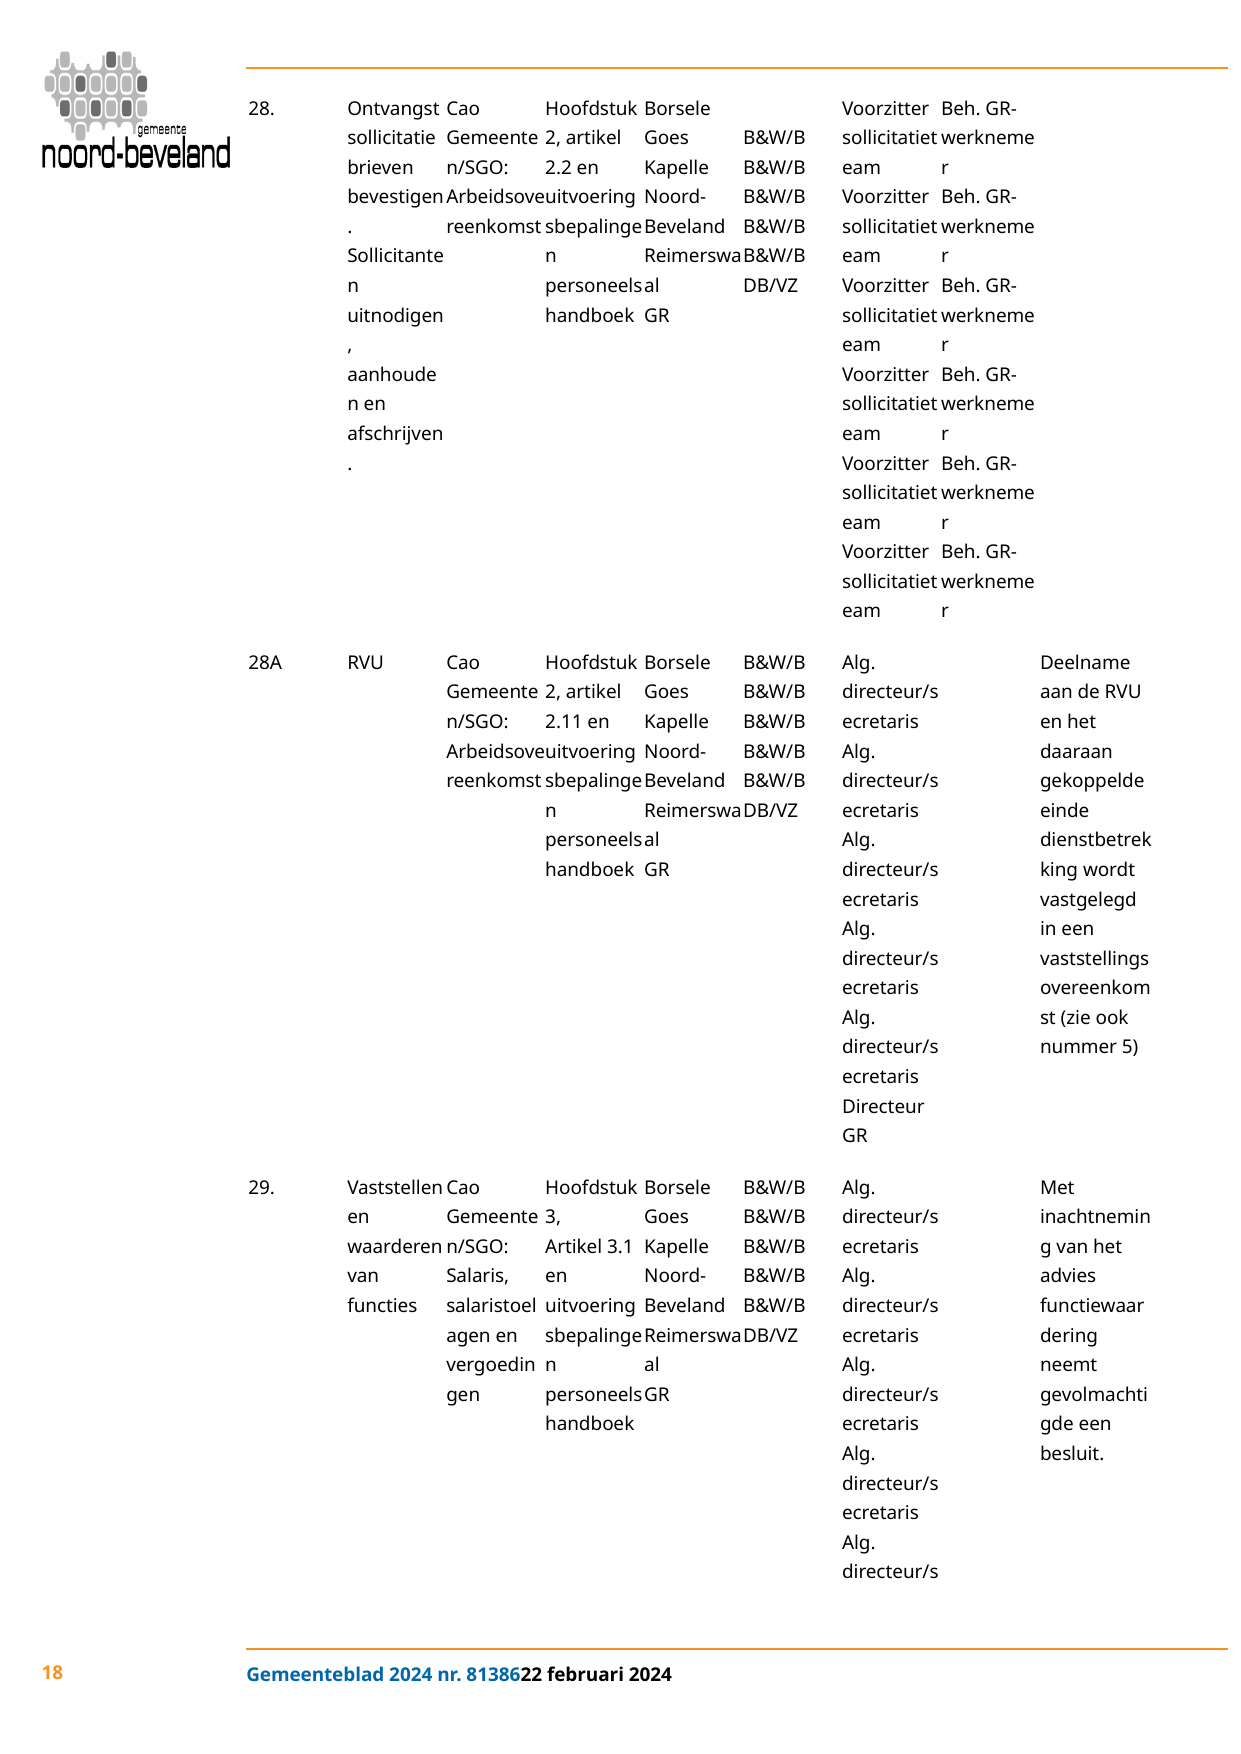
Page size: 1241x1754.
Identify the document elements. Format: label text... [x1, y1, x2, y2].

table_cell [248, 624, 347, 649]
table_cell 29. [248, 1174, 347, 1584]
table_cell [347, 624, 446, 649]
table_cell Borsele Goes Kapelle Noord-Beveland Reimerswaal GR [644, 649, 743, 1148]
table_cell [1040, 95, 1152, 623]
table_cell [644, 1148, 743, 1174]
table_cell RVU [347, 649, 446, 1148]
table_cell Borsele Goes Kapelle Noord-Beveland Reimerswaal GR [644, 95, 743, 623]
table_cell [1040, 624, 1152, 649]
table_cell Alg. directeur/secretaris Alg. directeur/secretaris Alg. directeur/secretaris Alg. directeur/secretaris Alg. directeur/secretaris Directeur GR [842, 649, 941, 1148]
table_cell Cao Gemeenten/SGO: Arbeidsovereenkomst [446, 95, 545, 623]
table_cell [545, 1148, 644, 1174]
table_cell Hoofdstuk 3, Artikel 3.1 en uitvoeringsbepalingen personeelshandboek [545, 1174, 644, 1584]
picture [41, 47, 231, 172]
table_cell Hoofdstuk 2, artikel 2.2 en uitvoeringsbepalingen personeelshandboek [545, 95, 644, 623]
table_cell [941, 1148, 1040, 1174]
table_cell [941, 649, 1040, 1148]
table_cell B&W/B B&W/B B&W/B B&W/B B&W/B DB/VZ [743, 649, 842, 1148]
table_cell Met inachtneming van het advies functiewaardering neemt gevolmachtigde een besluit. [1040, 1174, 1152, 1584]
table_cell Hoofdstuk 2, artikel 2.11 en uitvoeringsbepalingen personeelshandboek [545, 649, 644, 1148]
table_cell Cao Gemeenten/SGO: Arbeidsovereenkomst [446, 649, 545, 1148]
table_cell Borsele Goes Kapelle Noord-Beveland Reimerswaal GR [644, 1174, 743, 1584]
table_cell [941, 624, 1040, 649]
table_cell [545, 624, 644, 649]
table_cell [842, 1148, 941, 1174]
table_cell [446, 624, 545, 649]
table_cell Cao Gemeenten/SGO: Salaris, salaristoelagen en vergoedingen [446, 1174, 545, 1584]
table_cell [743, 1148, 842, 1174]
table_cell B&W/B B&W/B B&W/B B&W/B B&W/B DB/VZ [743, 95, 842, 623]
table_cell Beh. GR-werknemer Beh. GR-werknemer Beh. GR-werknemer Beh. GR-werknemer Beh. GR-werknemer Beh. GR-werknemer [941, 95, 1040, 623]
table_cell Deelname aan de RVU en het daaraan gekoppelde einde dienstbetrekking wordt vastgelegd in een vaststellingsovereenkomst (zie ook nummer 5) [1040, 649, 1152, 1148]
table_cell Voorzitter sollicitatieteam Voorzitter sollicitatieteam Voorzitter sollicitatieteam Voorzitter sollicitatieteam Voorzitter sollicitatieteam Voorzitter sollicitatieteam [842, 95, 941, 623]
table_cell [347, 1148, 446, 1174]
table_cell Alg. directeur/secretaris Alg. directeur/secretaris Alg. directeur/secretaris Alg. directeur/secretaris Alg. directeur/s [842, 1174, 941, 1584]
table_cell [842, 624, 941, 649]
table_cell [248, 1148, 347, 1174]
table_cell 28. [248, 95, 347, 623]
table_cell Ontvangst sollicitatiebrieven bevestigen. Sollicitanten uitnodigen, aanhouden en afschrijven. [347, 95, 446, 623]
table_cell 28A [248, 649, 347, 1148]
table_cell B&W/B B&W/B B&W/B B&W/B B&W/B DB/VZ [743, 1174, 842, 1584]
table_cell [446, 1148, 545, 1174]
table_cell [941, 1174, 1040, 1584]
table_cell [644, 624, 743, 649]
table_cell Vaststellen en waarderen van functies [347, 1174, 446, 1584]
table_cell [1040, 1148, 1152, 1174]
table_cell [743, 624, 842, 649]
